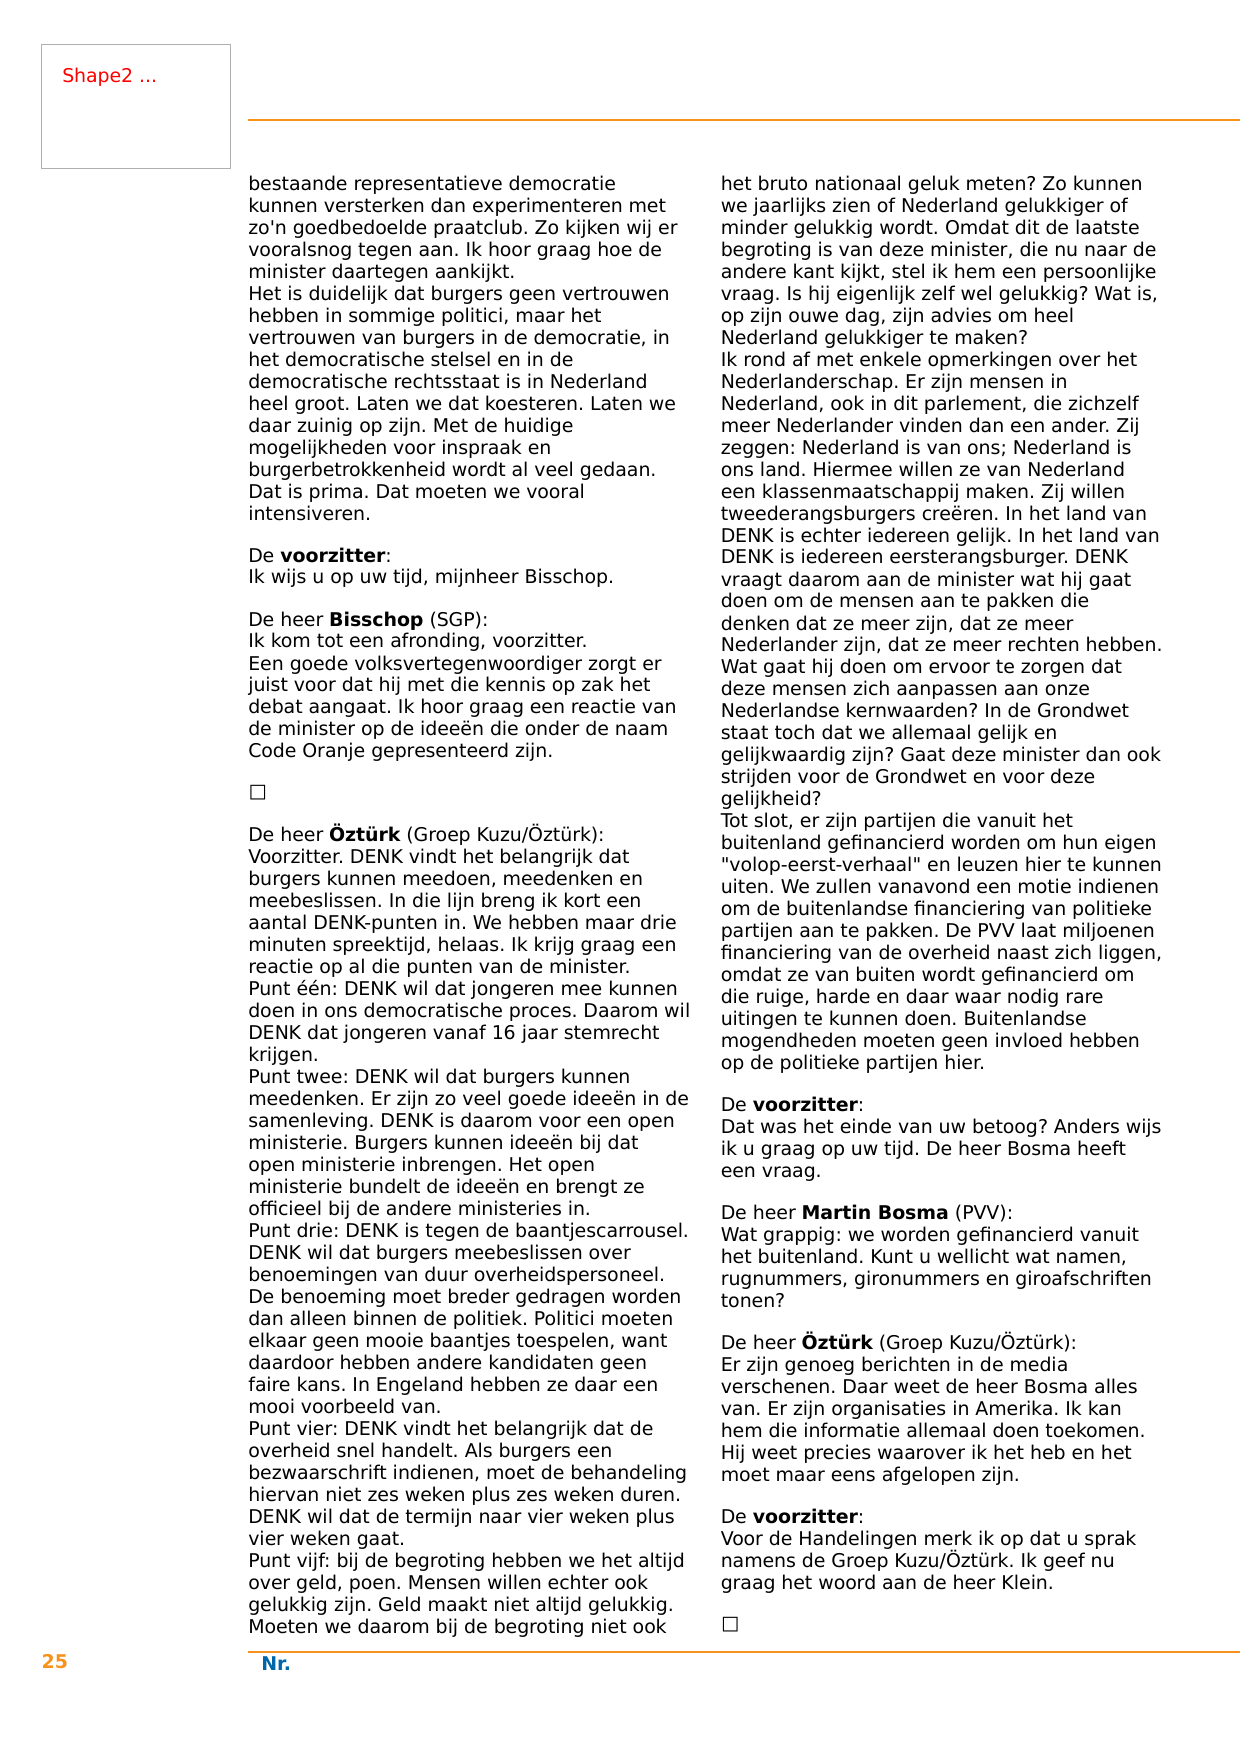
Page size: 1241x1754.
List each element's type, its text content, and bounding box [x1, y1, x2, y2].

text Voor de Handelingen merk ik op dat u sprak namens de Groep Kuzu/Öztürk. Ik geef nu graag het woord aan de heer Klein. [721, 1528, 1163, 1593]
text Punt vijf: bij de begroting hebben we het altijd over geld, poen. Mensen willen echter ook gelukkig zijn. Geld maakt niet altijd gelukkig. Moeten we daarom bij de begroting niet ook [248, 1549, 691, 1637]
text Punt drie: DENK is tegen de baantjescarrousel. DENK wil dat burgers meebeslissen over benoemingen van duur overheidspersoneel. De benoeming moet breder gedragen worden dan alleen binnen de politiek. Politici moeten elkaar geen mooie baantjes toespelen, want daardoor hebben andere kandidaten geen faire kans. In Engeland hebben ze daar een mooi voorbeeld van. [248, 1220, 691, 1418]
text ⬜ [721, 1613, 1163, 1636]
text Punt één: DENK wil dat jongeren mee kunnen doen in ons democratische proces. Daarom wil DENK dat jongeren vanaf 16 jaar stemrecht krijgen. [248, 978, 691, 1066]
text Ik wijs u op uw tijd, mijnheer Bisschop. [248, 566, 691, 588]
text De voorzitter: [721, 1506, 1163, 1528]
text bestaande representatieve democratie kunnen versterken dan experimenteren met zo'n goedbedoelde praatclub. Zo kijken wij er vooralsnog tegen aan. Ik hoor graag hoe de minister daartegen aankijkt. [248, 173, 691, 283]
text Punt vier: DENK vindt het belangrijk dat de overheid snel handelt. Als burgers een bezwaarschrift indienen, moet de behandeling hiervan niet zes weken plus zes weken duren. DENK wil dat de termijn naar vier weken plus vier weken gaat. [248, 1418, 691, 1549]
text Punt twee: DENK wil dat burgers kunnen meedenken. Er zijn zo veel goede ideeën in de samenleving. DENK is daarom voor een open ministerie. Burgers kunnen ideeën bij dat open ministerie inbrengen. Het open ministerie bundelt de ideeën en brengt ze officieel bij de andere ministeries in. [248, 1066, 691, 1220]
text Dat was het einde van uw betoog? Anders wijs ik u graag op uw tijd. De heer Bosma heeft een vraag. [721, 1116, 1163, 1182]
text Ik kom tot een afronding, voorzitter. [248, 630, 691, 652]
text Tot slot, er zijn partijen die vanuit het buitenland gefinancierd worden om hun eigen "volop-eerst-verhaal" en leuzen hier te kunnen uiten. We zullen vanavond een motie indienen om de buitenlandse financiering van politieke partijen aan te pakken. De PVV laat miljoenen financiering van de overheid naast zich liggen, omdat ze van buiten wordt gefinancierd om die ruige, harde en daar waar nodig rare uitingen te kunnen doen. Buitenlandse mogendheden moeten geen invloed hebben op de politieke partijen hier. [721, 810, 1163, 1074]
text De heer Bisschop (SGP): [248, 608, 691, 630]
text De heer Öztürk (Groep Kuzu/Öztürk): [248, 824, 691, 846]
text het bruto nationaal geluk meten? Zo kunnen we jaarlijks zien of Nederland gelukkiger of minder gelukkig wordt. Omdat dit de laatste begroting is van deze minister, die nu naar de andere kant kijkt, stel ik hem een persoonlijke vraag. Is hij eigenlijk zelf wel gelukkig? Wat is, op zijn ouwe dag, zijn advies om heel Nederland gelukkiger te maken? [721, 173, 1163, 349]
text ⬜ [248, 782, 691, 804]
text Wat grappig: we worden gefinancierd vanuit het buitenland. Kunt u wellicht wat namen, rugnummers, gironummers en giroafschriften tonen? [721, 1224, 1163, 1312]
text Het is duidelijk dat burgers geen vertrouwen hebben in sommige politici, maar het vertrouwen van burgers in de democratie, in het democratische stelsel en in de democratische rechtsstaat is in Nederland heel groot. Laten we dat koesteren. Laten we daar zuinig op zijn. Met de huidige mogelijkheden voor inspraak en burgerbetrokkenheid wordt al veel gedaan. Dat is prima. Dat moeten we vooral intensiveren. [248, 283, 691, 524]
text Voorzitter. DENK vindt het belangrijk dat burgers kunnen meedoen, meedenken en meebeslissen. In die lijn breng ik kort een aantal DENK-punten in. We hebben maar drie minuten spreektijd, helaas. Ik krijg graag een reactie op al die punten van de minister. [248, 846, 691, 978]
text De voorzitter: [248, 544, 691, 566]
text De heer Martin Bosma (PVV): [721, 1202, 1163, 1224]
text Een goede volksvertegenwoordiger zorgt er juist voor dat hij met die kennis op zak het debat aangaat. Ik hoor graag een reactie van de minister op de ideeën die onder de naam Code Oranje gepresenteerd zijn. [248, 652, 691, 762]
text De voorzitter: [721, 1094, 1163, 1116]
text Er zijn genoeg berichten in de media verschenen. Daar weet de heer Bosma alles van. Er zijn organisaties in Amerika. Ik kan hem die informatie allemaal doen toekomen. Hij weet precies waarover ik het heb en het moet maar eens afgelopen zijn. [721, 1354, 1163, 1486]
text Ik rond af met enkele opmerkingen over het Nederlanderschap. Er zijn mensen in Nederland, ook in dit parlement, die zichzelf meer Nederlander vinden dan een ander. Zij zeggen: Nederland is van ons; Nederland is ons land. Hiermee willen ze van Nederland een klassenmaatschappij maken. Zij willen tweederangsburgers creëren. In het land van DENK is echter iedereen gelijk. In het land van DENK is iedereen eersterangsburger. DENK vraagt daarom aan de minister wat hij gaat doen om de mensen aan te pakken die denken dat ze meer zijn, dat ze meer Nederlander zijn, dat ze meer rechten hebben. Wat gaat hij doen om ervoor te zorgen dat deze mensen zich aanpassen aan onze Nederlandse kernwaarden? In de Grondwet staat toch dat we allemaal gelijk en gelijkwaardig zijn? Gaat deze minister dan ook strijden voor de Grondwet en voor deze gelijkheid? [721, 349, 1163, 810]
text De heer Öztürk (Groep Kuzu/Öztürk): [721, 1332, 1163, 1354]
